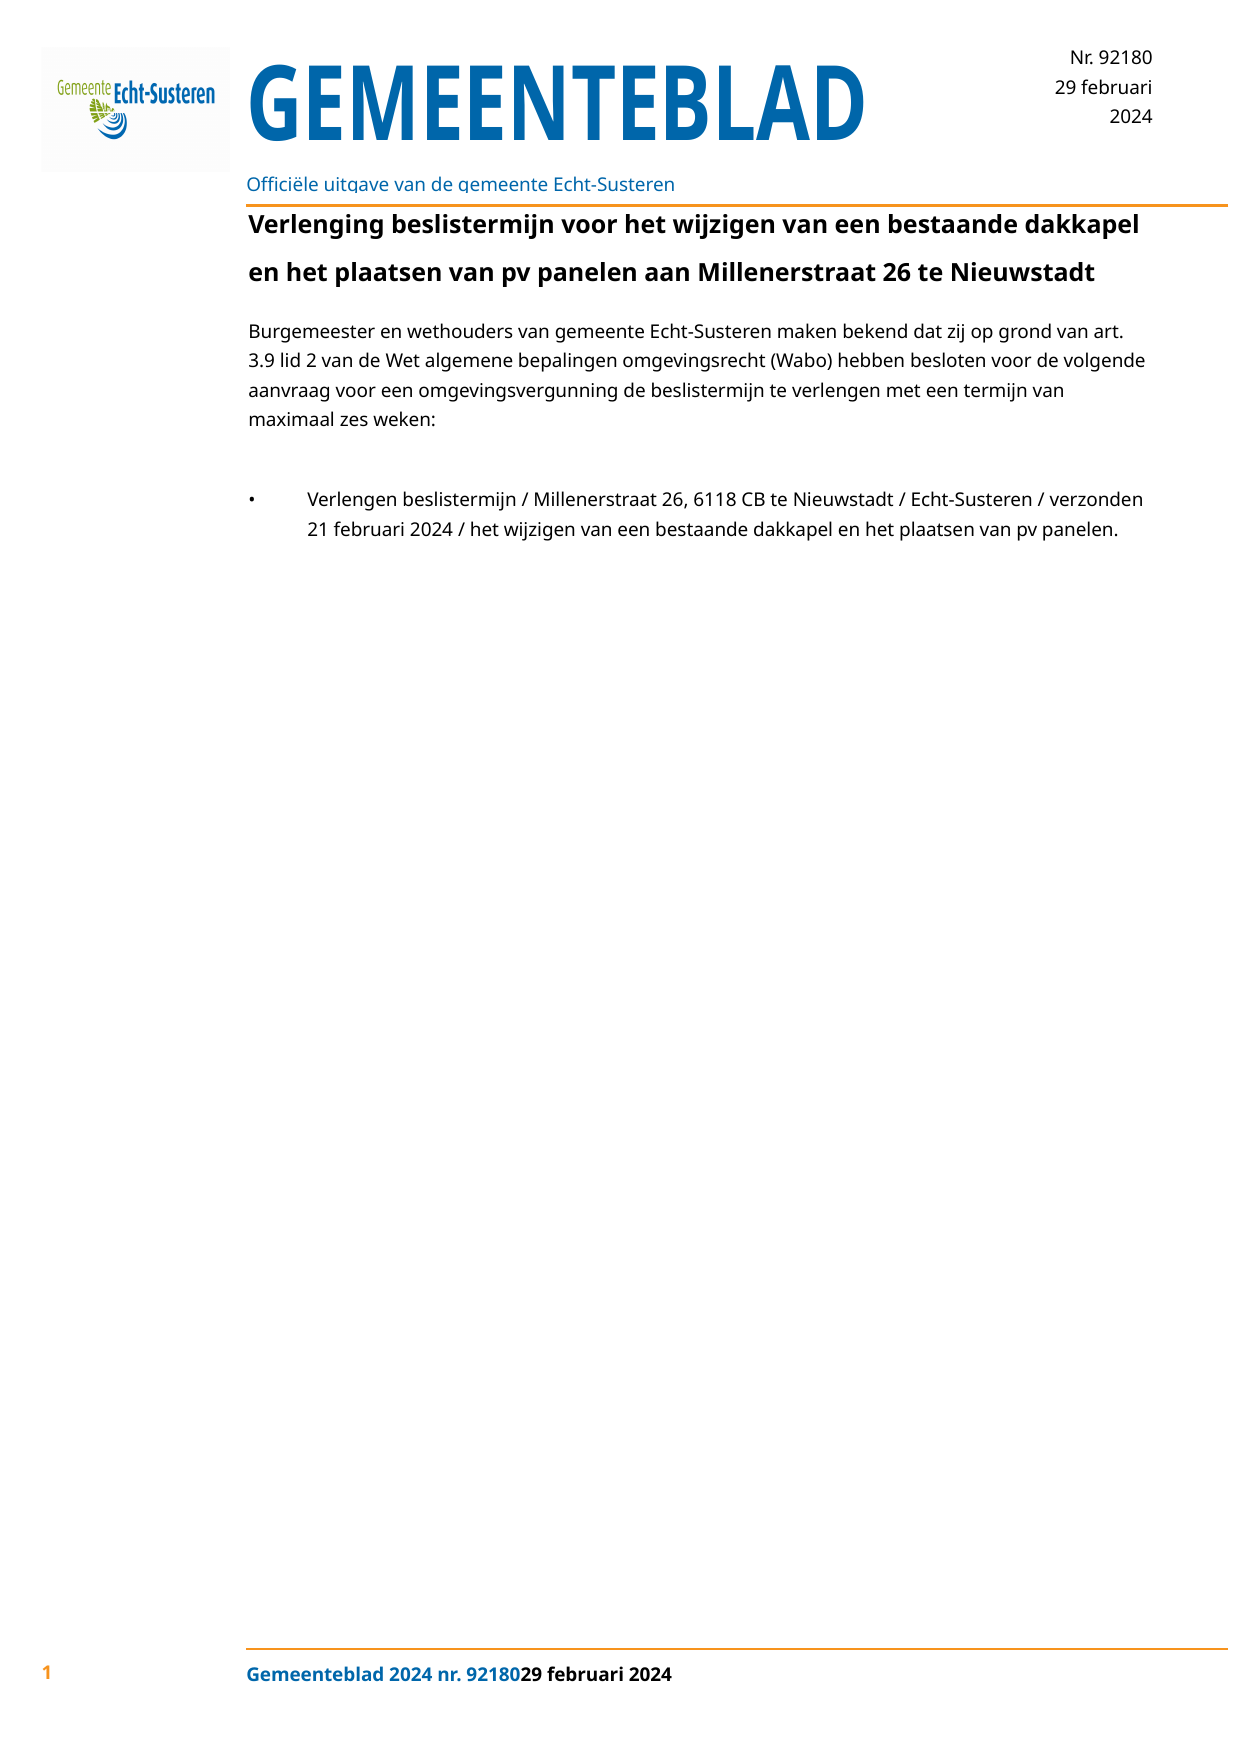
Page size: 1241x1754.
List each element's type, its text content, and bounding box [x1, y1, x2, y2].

text Verlenging beslistermijn voor het wijzigen van een bestaande dakkapel en het plaatsen van pv panelen aan Millenerstraat 26 te Nieuwstadt [248, 207, 1152, 288]
picture [41, 47, 231, 172]
text Burgemeester en wethouders van gemeente Echt-Susteren maken bekend dat zij op grond van art. 3.9 lid 2 van de Wet algemene bepalingen omgevingsrecht (Wabo) hebben besloten voor de volgende aanvraag voor een omgevingsvergunning de beslistermijn te verlengen met een termijn van maximaal zes weken: [248, 318, 1152, 432]
list Verlengen beslistermijn / Millenerstraat 26, 6118 CB te Nieuwstadt / Echt-Susteren / verzonden 21 februari 2024 / het wijzigen van een bestaande dakkapel en het plaatsen van pv panelen. [248, 487, 1152, 542]
